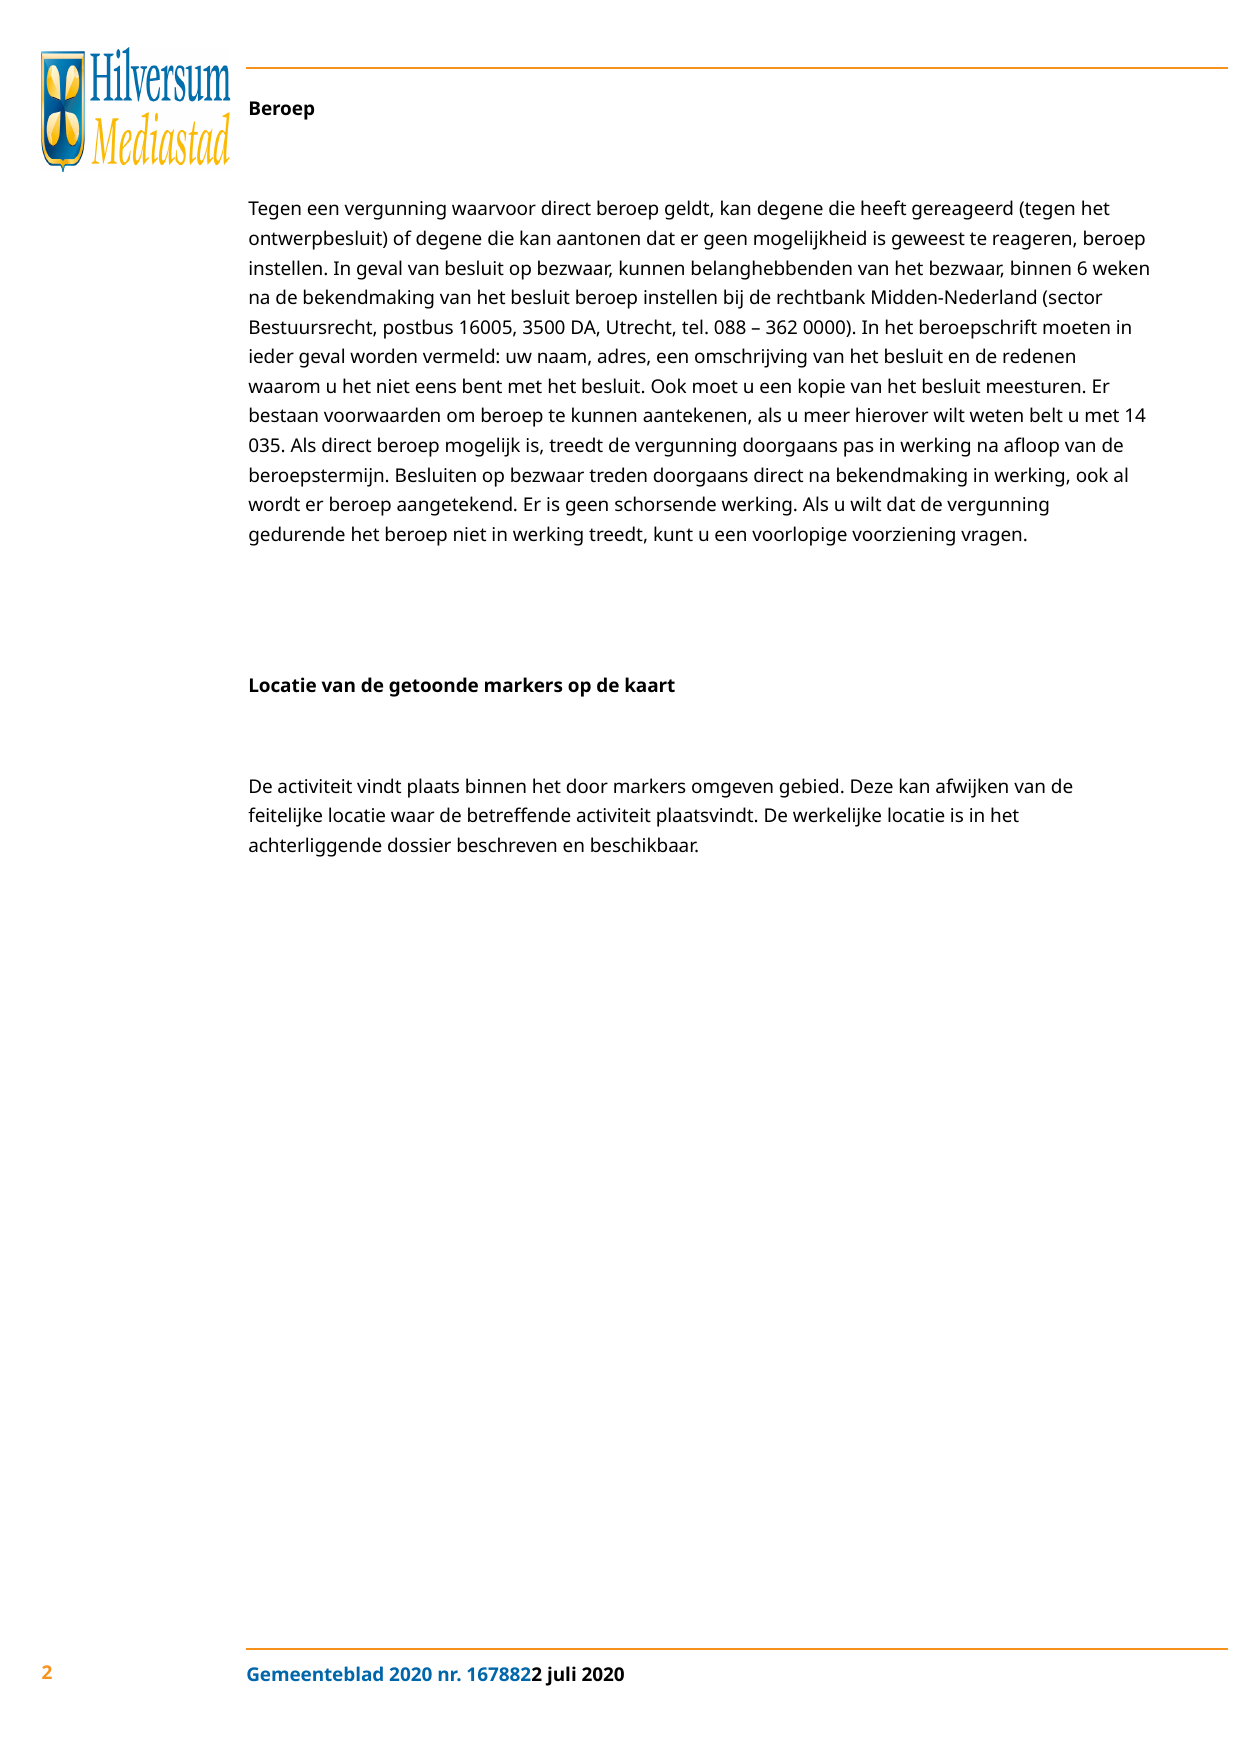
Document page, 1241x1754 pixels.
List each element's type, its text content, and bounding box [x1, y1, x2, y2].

text Beroep [248, 95, 1152, 121]
text Locatie van de getoonde markers op de kaart [248, 672, 1152, 698]
text De activiteit vindt plaats binnen het door markers omgeven gebied. Deze kan afwijken van de feitelijke locatie waar de betreffende activiteit plaatsvindt. De werkelijke locatie is in het achterliggende dossier beschreven en beschikbaar. [248, 773, 1152, 858]
picture [41, 47, 231, 172]
text Tegen een vergunning waarvoor direct beroep geldt, kan degene die heeft gereageerd (tegen het ontwerpbesluit) of degene die kan aantonen dat er geen mogelijkheid is geweest te reageren, beroep instellen. In geval van besluit op bezwaar, kunnen belanghebbenden van het bezwaar, binnen 6 weken na de bekendmaking van het besluit beroep instellen bij de rechtbank Midden-Nederland (sector Bestuursrecht, postbus 16005, 3500 DA, Utrecht, tel. 088 – 362 0000). In het beroepschrift moeten in ieder geval worden vermeld: uw naam, adres, een omschrijving van het besluit en de redenen waarom u het niet eens bent met het besluit. Ook moet u een kopie van het besluit meesturen. Er bestaan voorwaarden om beroep te kunnen aantekenen, als u meer hierover wilt weten belt u met 14 035. Als direct beroep mogelijk is, treedt de vergunning doorgaans pas in werking na afloop van de beroepstermijn. Besluiten op bezwaar treden doorgaans direct na bekendmaking in werking, ook al wordt er beroep aangetekend. Er is geen schorsende werking. Als u wilt dat de vergunning gedurende het beroep niet in werking treedt, kunt u een voorlopige voorziening vragen. [248, 196, 1152, 547]
